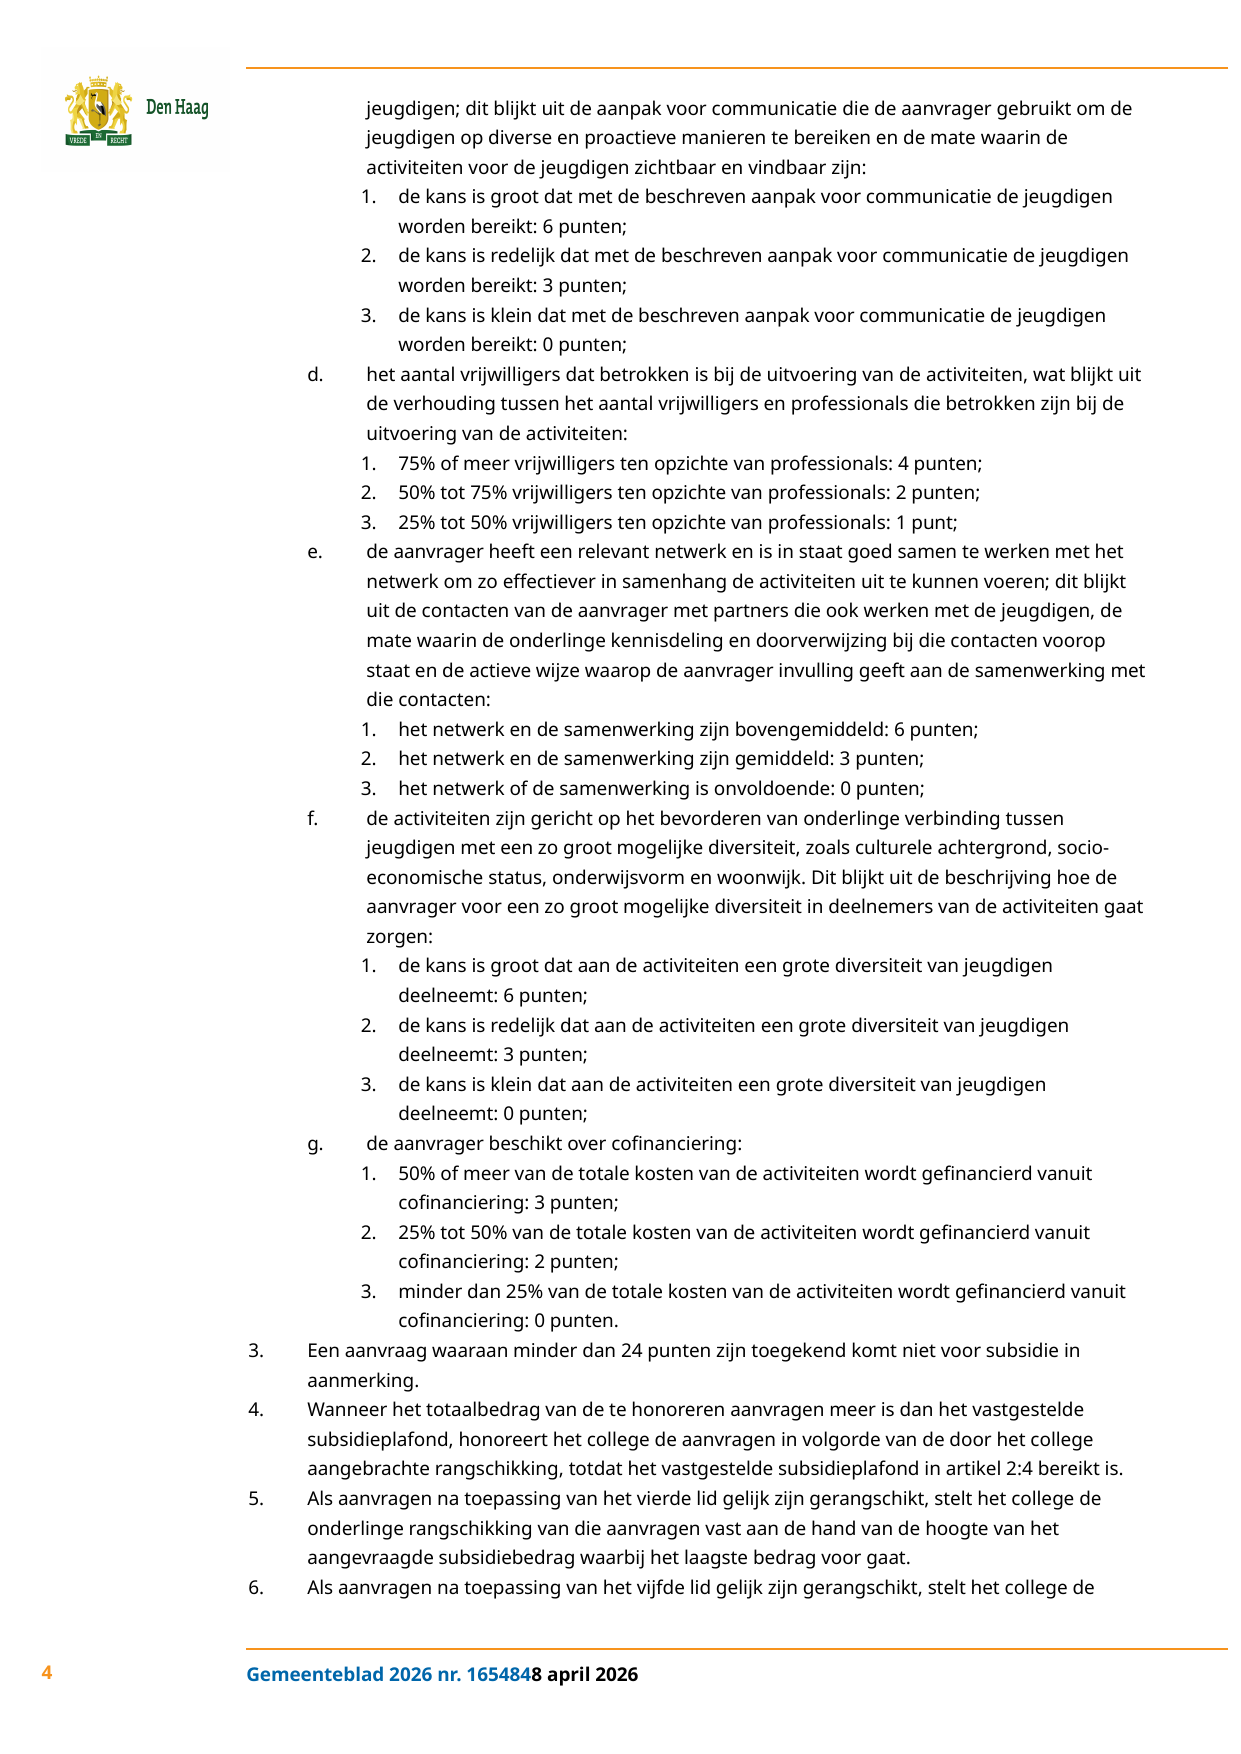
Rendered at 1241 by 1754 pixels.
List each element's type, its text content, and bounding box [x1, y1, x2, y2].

list minder dan 25% van de totale kosten van de activiteiten wordt gefinancierd vanuit cofinanciering: 0 punten. [361, 1278, 1152, 1333]
list Als aanvragen na toepassing van het vijfde lid gelijk zijn gerangschikt, stelt het college de [248, 1574, 1152, 1600]
list de kans is groot dat aan de activiteiten een grote diversiteit van jeugdigen deelneemt: 6 punten; [361, 953, 1152, 1008]
list jeugdigen; dit blijkt uit de aanpak voor communicatie die de aanvrager gebruikt om de jeugdigen op diverse en proactieve manieren te bereiken en de mate waarin de activiteiten voor de jeugdigen zichtbaar en vindbaar zijn: [307, 95, 1152, 180]
list 25% tot 50% van de totale kosten van de activiteiten wordt gefinancierd vanuit cofinanciering: 2 punten; [361, 1219, 1152, 1274]
list het netwerk of de samenwerking is onvoldoende: 0 punten; [361, 775, 1152, 801]
list de kans is redelijk dat met de beschreven aanpak voor communicatie de jeugdigen worden bereikt: 3 punten; [361, 243, 1152, 298]
list 50% tot 75% vrijwilligers ten opzichte van professionals: 2 punten; [361, 479, 1152, 505]
list de aanvrager beschikt over cofinanciering: [307, 1130, 1152, 1156]
list de kans is klein dat aan de activiteiten een grote diversiteit van jeugdigen deelneemt: 0 punten; [361, 1071, 1152, 1126]
list 75% of meer vrijwilligers ten opzichte van professionals: 4 punten; [361, 450, 1152, 476]
list het aantal vrijwilligers dat betrokken is bij de uitvoering van de activiteiten, wat blijkt uit de verhouding tussen het aantal vrijwilligers en professionals die betrokken zijn bij de uitvoering van de activiteiten: [307, 361, 1152, 446]
list Wanneer het totaalbedrag van de te honoreren aanvragen meer is dan het vastgestelde subsidieplafond, honoreert het college de aanvragen in volgorde van de door het college aangebrachte rangschikking, totdat het vastgestelde subsidieplafond in artikel 2:4 bereikt is. [248, 1396, 1152, 1481]
list de aanvrager heeft een relevant netwerk en is in staat goed samen te werken met het netwerk om zo effectiever in samenhang de activiteiten uit te kunnen voeren; dit blijkt uit de contacten van de aanvrager met partners die ook werken met de jeugdigen, de mate waarin de onderlinge kennisdeling en doorverwijzing bij die contacten voorop staat en de actieve wijze waarop de aanvrager invulling geeft aan de samenwerking met die contacten: [307, 538, 1152, 712]
list het netwerk en de samenwerking zijn bovengemiddeld: 6 punten; [361, 716, 1152, 742]
list 50% of meer van de totale kosten van de activiteiten wordt gefinancierd vanuit cofinanciering: 3 punten; [361, 1160, 1152, 1215]
list de activiteiten zijn gericht op het bevorderen van onderlinge verbinding tussen jeugdigen met een zo groot mogelijke diversiteit, zoals culturele achtergrond, socio-economische status, onderwijsvorm en woonwijk. Dit blijkt uit de beschrijving hoe de aanvrager voor een zo groot mogelijke diversiteit in deelnemers van de activiteiten gaat zorgen: [307, 805, 1152, 949]
list de kans is groot dat met de beschreven aanpak voor communicatie de jeugdigen worden bereikt: 6 punten; [361, 183, 1152, 239]
list de kans is klein dat met de beschreven aanpak voor communicatie de jeugdigen worden bereikt: 0 punten; [361, 302, 1152, 357]
list 25% tot 50% vrijwilligers ten opzichte van professionals: 1 punt; [361, 509, 1152, 535]
list Als aanvragen na toepassing van het vierde lid gelijk zijn gerangschikt, stelt het college de onderlinge rangschikking van die aanvragen vast aan de hand van de hoogte van het aangevraagde subsidiebedrag waarbij het laagste bedrag voor gaat. [248, 1485, 1152, 1570]
picture [41, 47, 231, 172]
list het netwerk en de samenwerking zijn gemiddeld: 3 punten; [361, 746, 1152, 771]
list Een aanvraag waaraan minder dan 24 punten zijn toegekend komt niet voor subsidie in aanmerking. [248, 1337, 1152, 1393]
list de kans is redelijk dat aan de activiteiten een grote diversiteit van jeugdigen deelneemt: 3 punten; [361, 1012, 1152, 1067]
